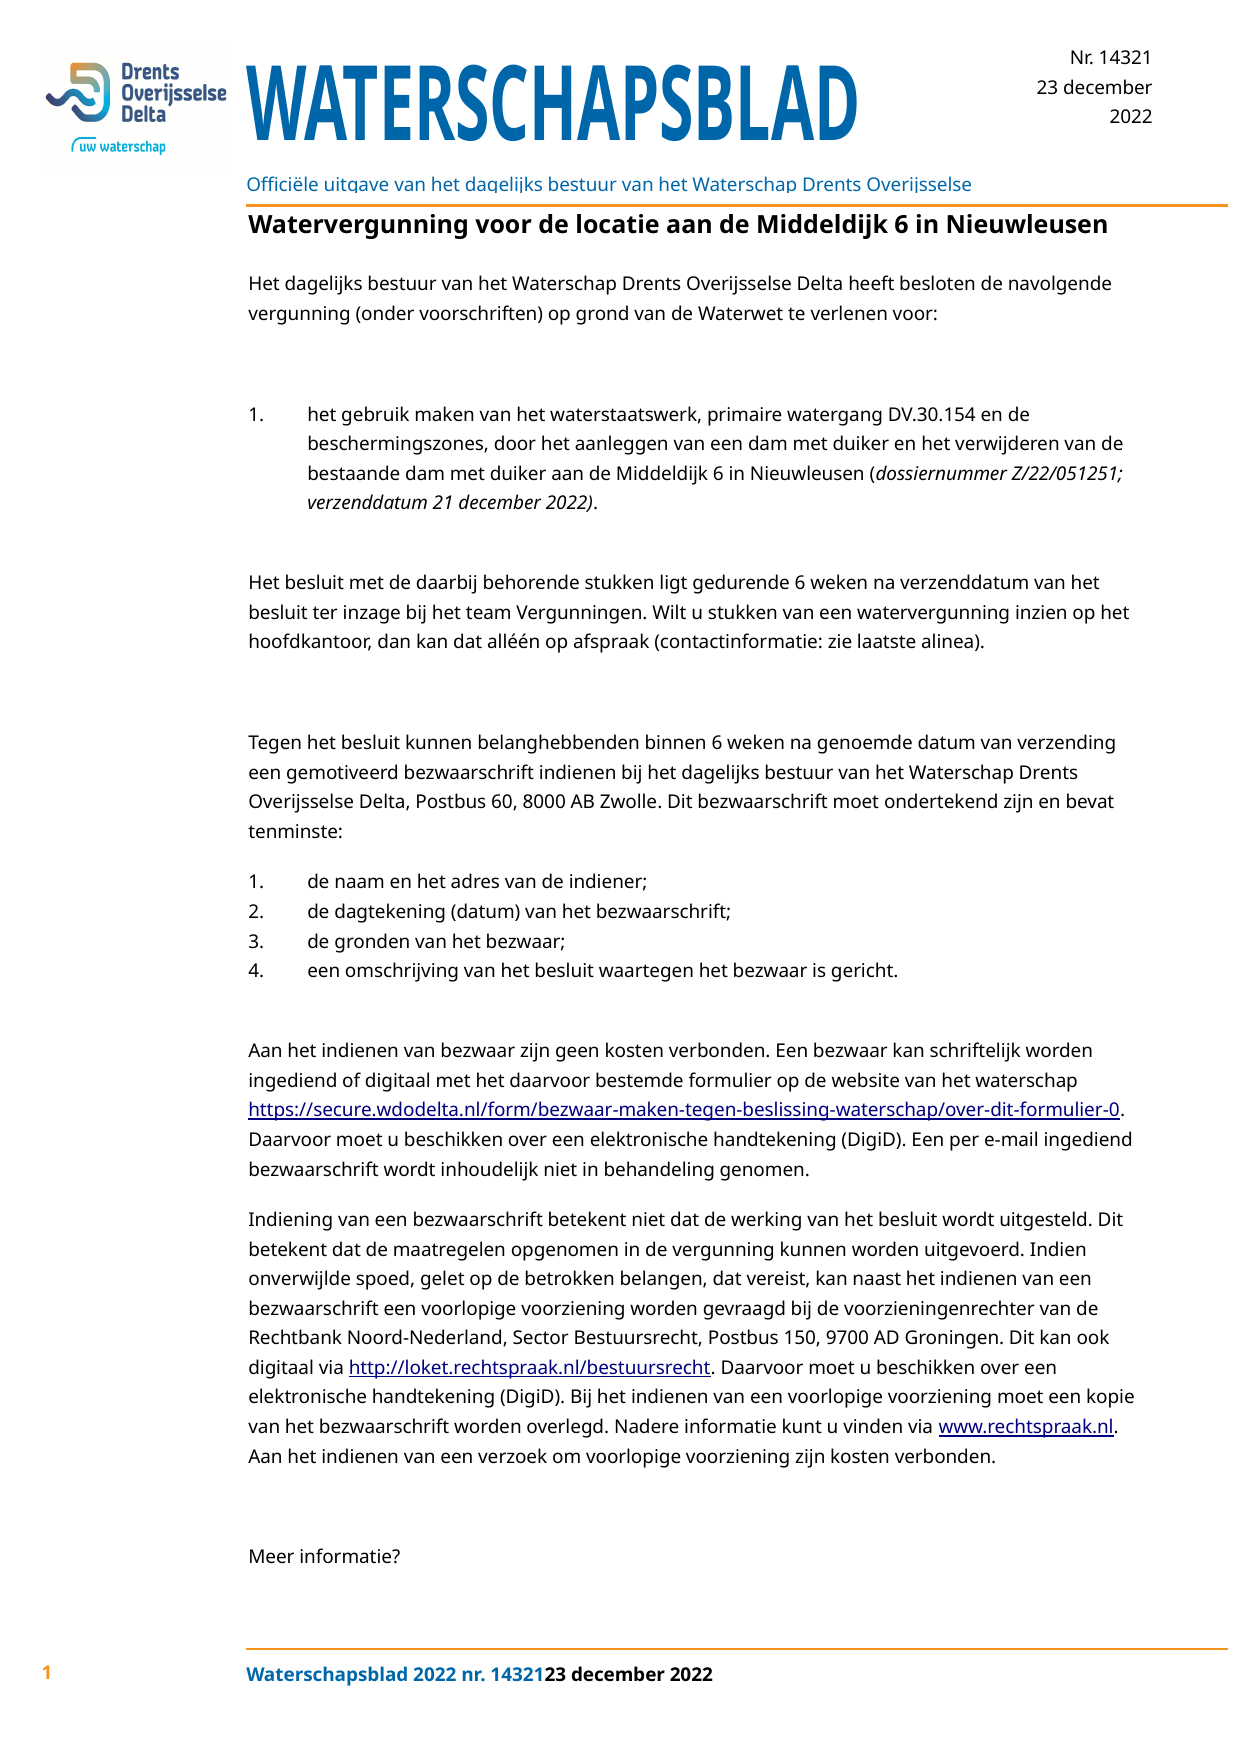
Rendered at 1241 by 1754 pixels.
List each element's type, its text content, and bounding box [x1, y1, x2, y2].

text Meer informatie? [248, 1544, 1152, 1569]
text Het besluit met de daarbij behorende stukken ligt gedurende 6 weken na verzenddatum van het besluit ter inzage bij het team Vergunningen. Wilt u stukken van een watervergunning inzien op het hoofdkantoor, dan kan dat alléén op afspraak (contactinformatie: zie laatste alinea). [248, 569, 1152, 654]
text Aan het indienen van bezwaar zijn geen kosten verbonden. Een bezwaar kan schriftelijk worden ingediend of digitaal met het daarvoor bestemde formulier op de website van het waterschap https://secure.wdodelta.nl/form/bezwaar-maken-tegen-beslissing-waterschap/over-dit-formulier-0. Daarvoor moet u beschikken over een elektronische handtekening (DigiD). Een per e-mail ingediend bezwaarschrift wordt inhoudelijk niet in behandeling genomen. [248, 1037, 1152, 1181]
list de dagtekening (datum) van het bezwaarschrift; [248, 898, 1152, 924]
picture [41, 47, 231, 172]
text Indiening van een bezwaarschrift betekent niet dat de werking van het besluit wordt uitgesteld. Dit betekent dat de maatregelen opgenomen in de vergunning kunnen worden uitgevoerd. Indien onverwijlde spoed, gelet op de betrokken belangen, dat vereist, kan naast het indienen van een bezwaarschrift een voorlopige voorziening worden gevraagd bij de voorzieningenrechter van de Rechtbank Noord-Nederland, Sector Bestuursrecht, Postbus 150, 9700 AD Groningen. Dit kan ook digitaal via http://loket.rechtspraak.nl/bestuursrecht. Daarvoor moet u beschikken over een elektronische handtekening (DigiD). Bij het indienen van een voorlopige voorziening moet een kopie van het bezwaarschrift worden overlegd. Nadere informatie kunt u vinden via www.rechtspraak.nl. Aan het indienen van een verzoek om voorlopige voorziening zijn kosten verbonden. [248, 1206, 1152, 1468]
text Watervergunning voor de locatie aan de Middeldijk 6 in Nieuwleusen [248, 207, 1152, 241]
text Het dagelijks bestuur van het Waterschap Drents Overijsselse Delta heeft besloten de navolgende vergunning (onder voorschriften) op grond van de Waterwet te verlenen voor: [248, 270, 1152, 326]
list een omschrijving van het besluit waartegen het bezwaar is gericht. [248, 957, 1152, 983]
list de gronden van het bezwaar; [248, 928, 1152, 953]
list het gebruik maken van het waterstaatswerk, primaire watergang DV.30.154 en de beschermingszones, door het aanleggen van een dam met duiker en het verwijderen van de bestaande dam met duiker aan de Middeldijk 6 in Nieuwleusen (dossiernummer Z/22/051251; verzenddatum 21 december 2022). [248, 401, 1152, 515]
list de naam en het adres van de indiener; [248, 869, 1152, 894]
text Tegen het besluit kunnen belanghebbenden binnen 6 weken na genoemde datum van verzending een gemotiveerd bezwaarschrift indienen bij het dagelijks bestuur van het Waterschap Drents Overijsselse Delta, Postbus 60, 8000 AB Zwolle. Dit bezwaarschrift moet ondertekend zijn en bevat tenminste: [248, 729, 1152, 844]
